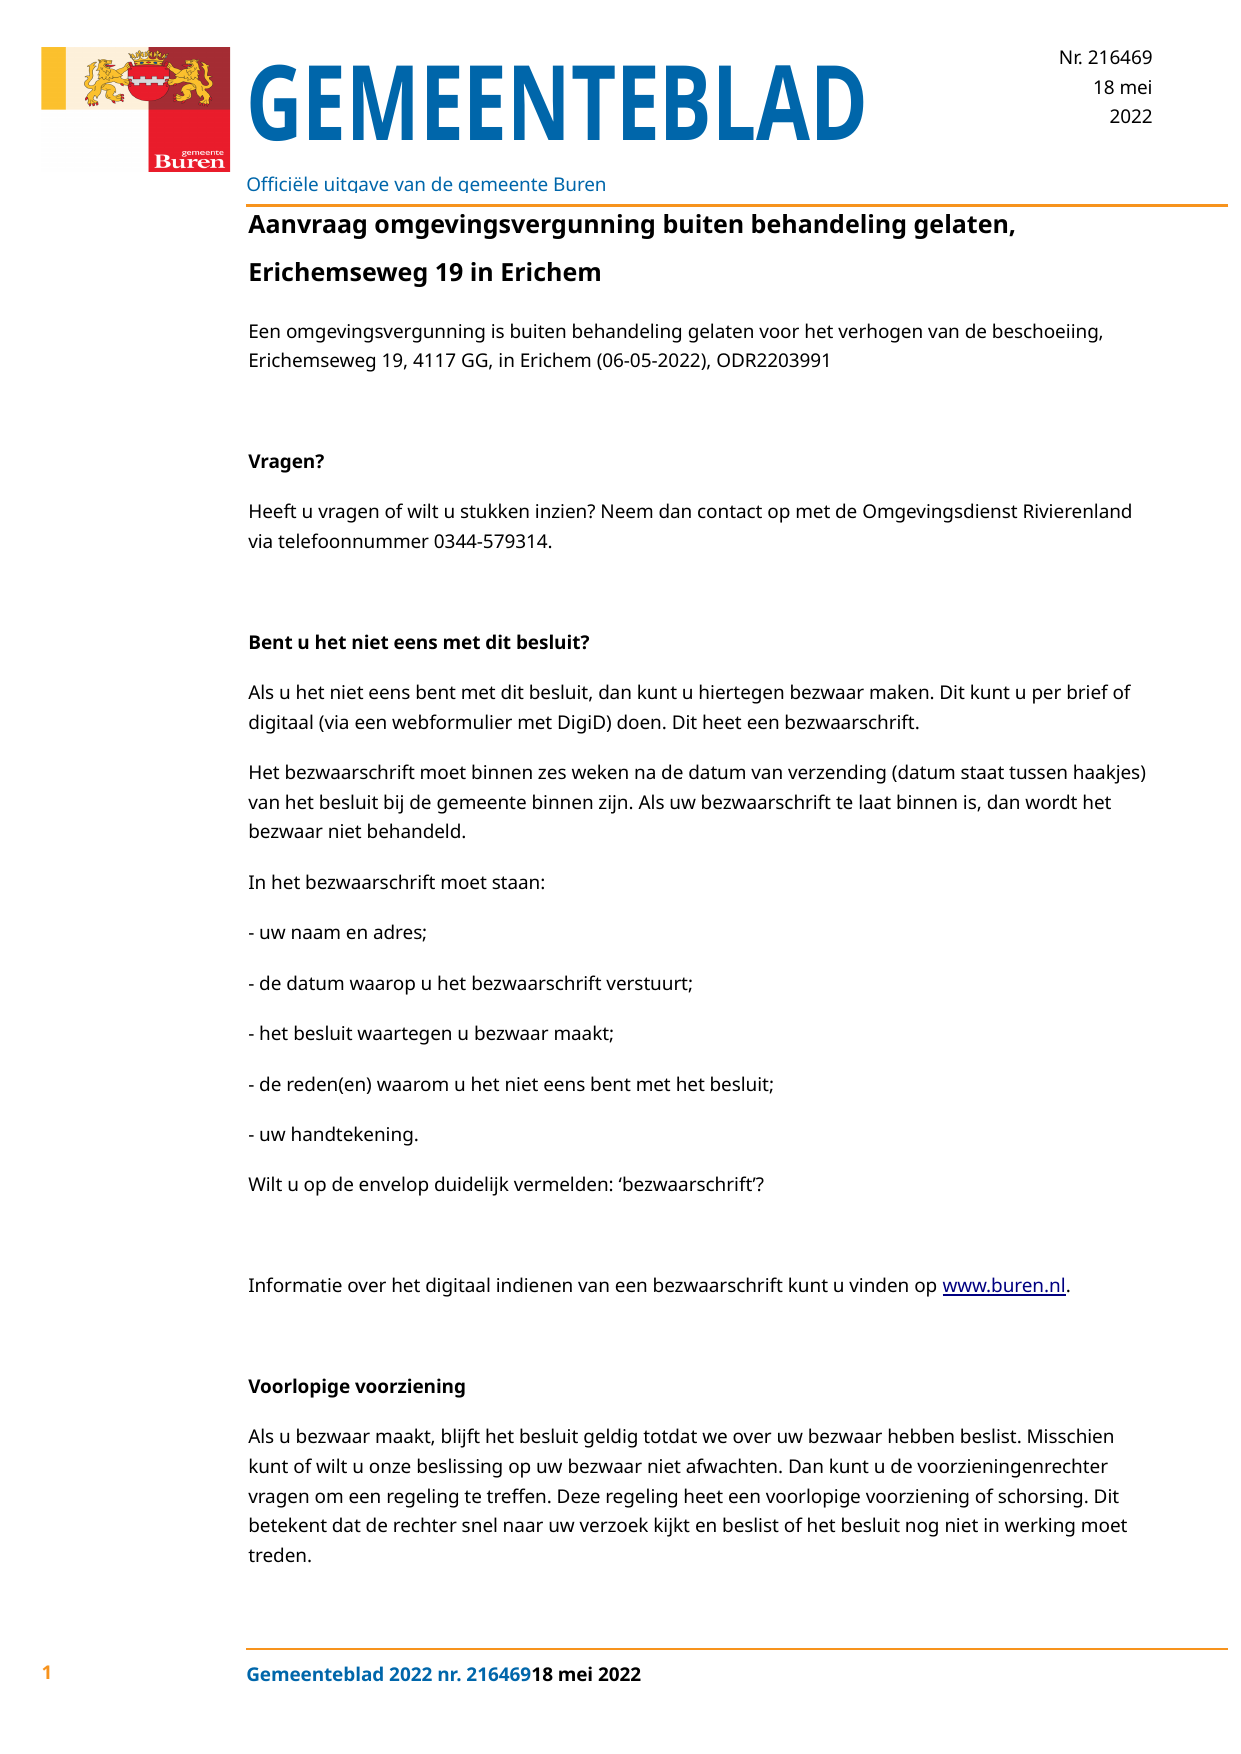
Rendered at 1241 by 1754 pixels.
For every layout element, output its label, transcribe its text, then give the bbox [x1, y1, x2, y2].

text Als u het niet eens bent met dit besluit, dan kunt u hiertegen bezwaar maken. Dit kunt u per brief of digitaal (via een webformulier met DigiD) doen. Dit heet een bezwaarschrift. [248, 679, 1152, 735]
text Als u bezwaar maakt, blijft het besluit geldig totdat we over uw bezwaar hebben beslist. Misschien kunt of wilt u onze beslissing op uw bezwaar niet afwachten. Dan kunt u de voorzieningenrechter vragen om een regeling te treffen. Deze regeling heet een voorlopige voorziening of schorsing. Dit betekent dat de rechter snel naar uw verzoek kijkt en beslist of het besluit nog niet in werking moet treden. [248, 1424, 1152, 1568]
text Aanvraag omgevingsvergunning buiten behandeling gelaten, Erichemseweg 19 in Erichem [248, 207, 1152, 288]
text Bent u het niet eens met dit besluit? [248, 629, 1152, 655]
text Heeft u vragen of wilt u stukken inzien? Neem dan contact op met de Omgevingsdienst Rivierenland via telefoonnummer 0344-579314. [248, 499, 1152, 554]
text Voorlopige voorziening [248, 1373, 1152, 1399]
text - de datum waarop u het bezwaarschrift verstuurt; [248, 970, 1152, 996]
text Het bezwaarschrift moet binnen zes weken na de datum van verzending (datum staat tussen haakjes) van het besluit bij de gemeente binnen zijn. Als uw bezwaarschrift te laat binnen is, dan wordt het bezwaar niet behandeld. [248, 759, 1152, 844]
text Wilt u op de envelop duidelijk vermelden: ‘bezwaarschrift’? [248, 1172, 1152, 1197]
text In het bezwaarschrift moet staan: [248, 869, 1152, 895]
text Vragen? [248, 448, 1152, 474]
text Een omgevingsvergunning is buiten behandeling gelaten voor het verhogen van de beschoeiing, Erichemseweg 19, 4117 GG, in Erichem (06-05-2022), ODR2203991 [248, 318, 1152, 373]
text Informatie over het digitaal indienen van een bezwaarschrift kunt u vinden op www.buren.nl. [248, 1272, 1152, 1298]
text - het besluit waartegen u bezwaar maakt; [248, 1020, 1152, 1046]
picture [41, 47, 231, 172]
text - uw naam en adres; [248, 919, 1152, 945]
text - de reden(en) waarom u het niet eens bent met het besluit; [248, 1071, 1152, 1097]
text - uw handtekening. [248, 1121, 1152, 1147]
